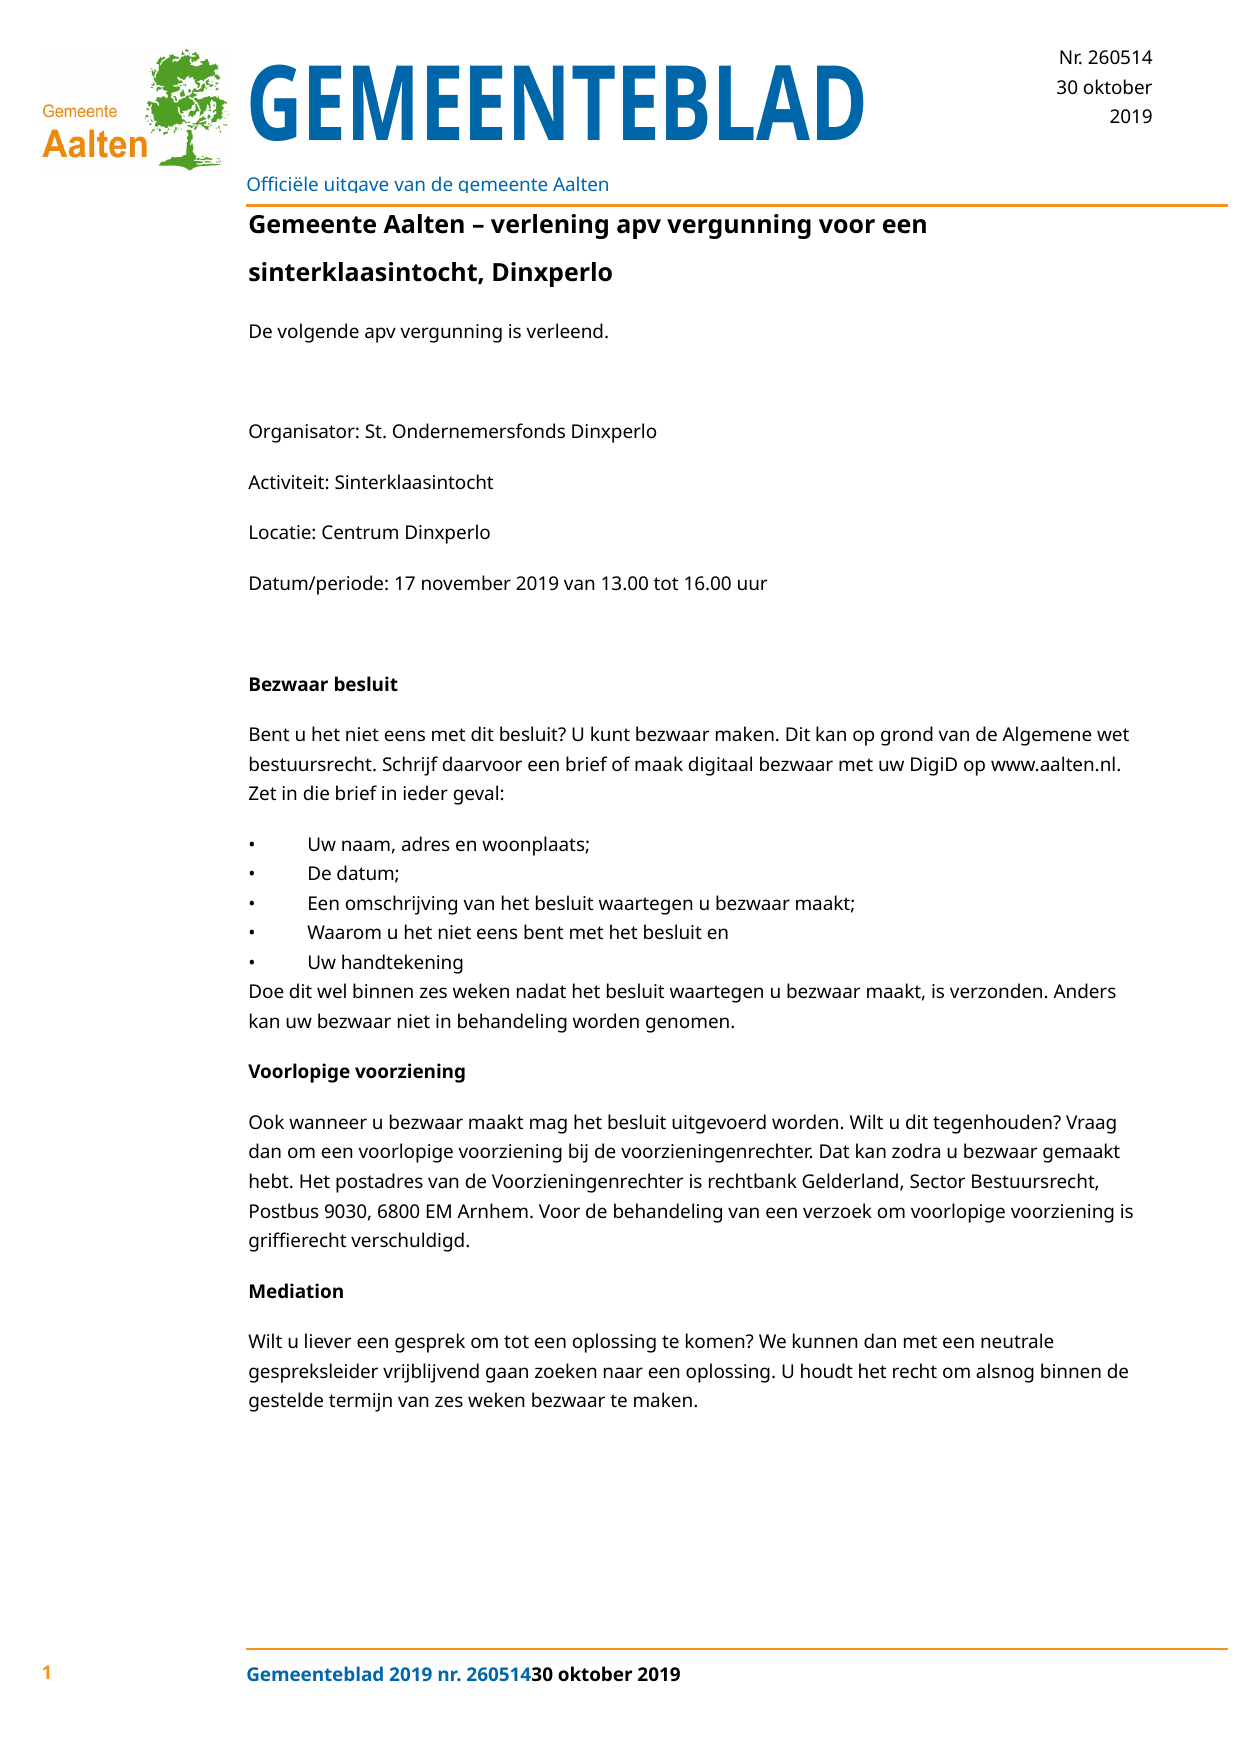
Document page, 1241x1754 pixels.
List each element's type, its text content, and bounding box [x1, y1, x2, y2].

text Datum/periode: 17 november 2019 van 13.00 tot 16.00 uur [248, 570, 1152, 596]
text Gemeente Aalten – verlening apv vergunning voor een sinterklaasintocht, Dinxperlo [248, 207, 1152, 288]
text Wilt u liever een gesprek om tot een oplossing te komen? We kunnen dan met een neutrale gespreksleider vrijblijvend gaan zoeken naar een oplossing. U houdt het recht om alsnog binnen de gestelde termijn van zes weken bezwaar te maken. [248, 1328, 1152, 1413]
picture [41, 47, 231, 172]
list Uw handtekening [248, 949, 1152, 975]
list Een omschrijving van het besluit waartegen u bezwaar maakt; [248, 890, 1152, 916]
text Organisator: St. Ondernemersfonds Dinxperlo [248, 419, 1152, 444]
list De datum; [248, 860, 1152, 886]
text Voorlopige voorziening [248, 1059, 1152, 1084]
text Bent u het niet eens met dit besluit? U kunt bezwaar maken. Dit kan op grond van de Algemene wet bestuursrecht. Schrijf daarvoor een brief of maak digitaal bezwaar met uw DigiD op www.aalten.nl. Zet in die brief in ieder geval: [248, 721, 1152, 806]
text Ook wanneer u bezwaar maakt mag het besluit uitgevoerd worden. Wilt u dit tegenhouden? Vraag dan om een voorlopige voorziening bij de voorzieningenrechter. Dat kan zodra u bezwaar gemaakt hebt. Het postadres van de Voorzieningenrechter is rechtbank Gelderland, Sector Bestuursrecht, Postbus 9030, 6800 EM Arnhem. Voor de behandeling van een verzoek om voorlopige voorziening is griffierecht verschuldigd. [248, 1109, 1152, 1253]
text Mediation [248, 1278, 1152, 1304]
text Doe dit wel binnen zes weken nadat het besluit waartegen u bezwaar maakt, is verzonden. Anders kan uw bezwaar niet in behandeling worden genomen. [248, 979, 1152, 1034]
text Locatie: Centrum Dinxperlo [248, 519, 1152, 545]
text De volgende apv vergunning is verleend. [248, 318, 1152, 344]
list Waarom u het niet eens bent met het besluit en [248, 919, 1152, 945]
list Uw naam, adres en woonplaats; [248, 831, 1152, 857]
text Bezwaar besluit [248, 671, 1152, 697]
text Activiteit: Sinterklaasintocht [248, 469, 1152, 495]
